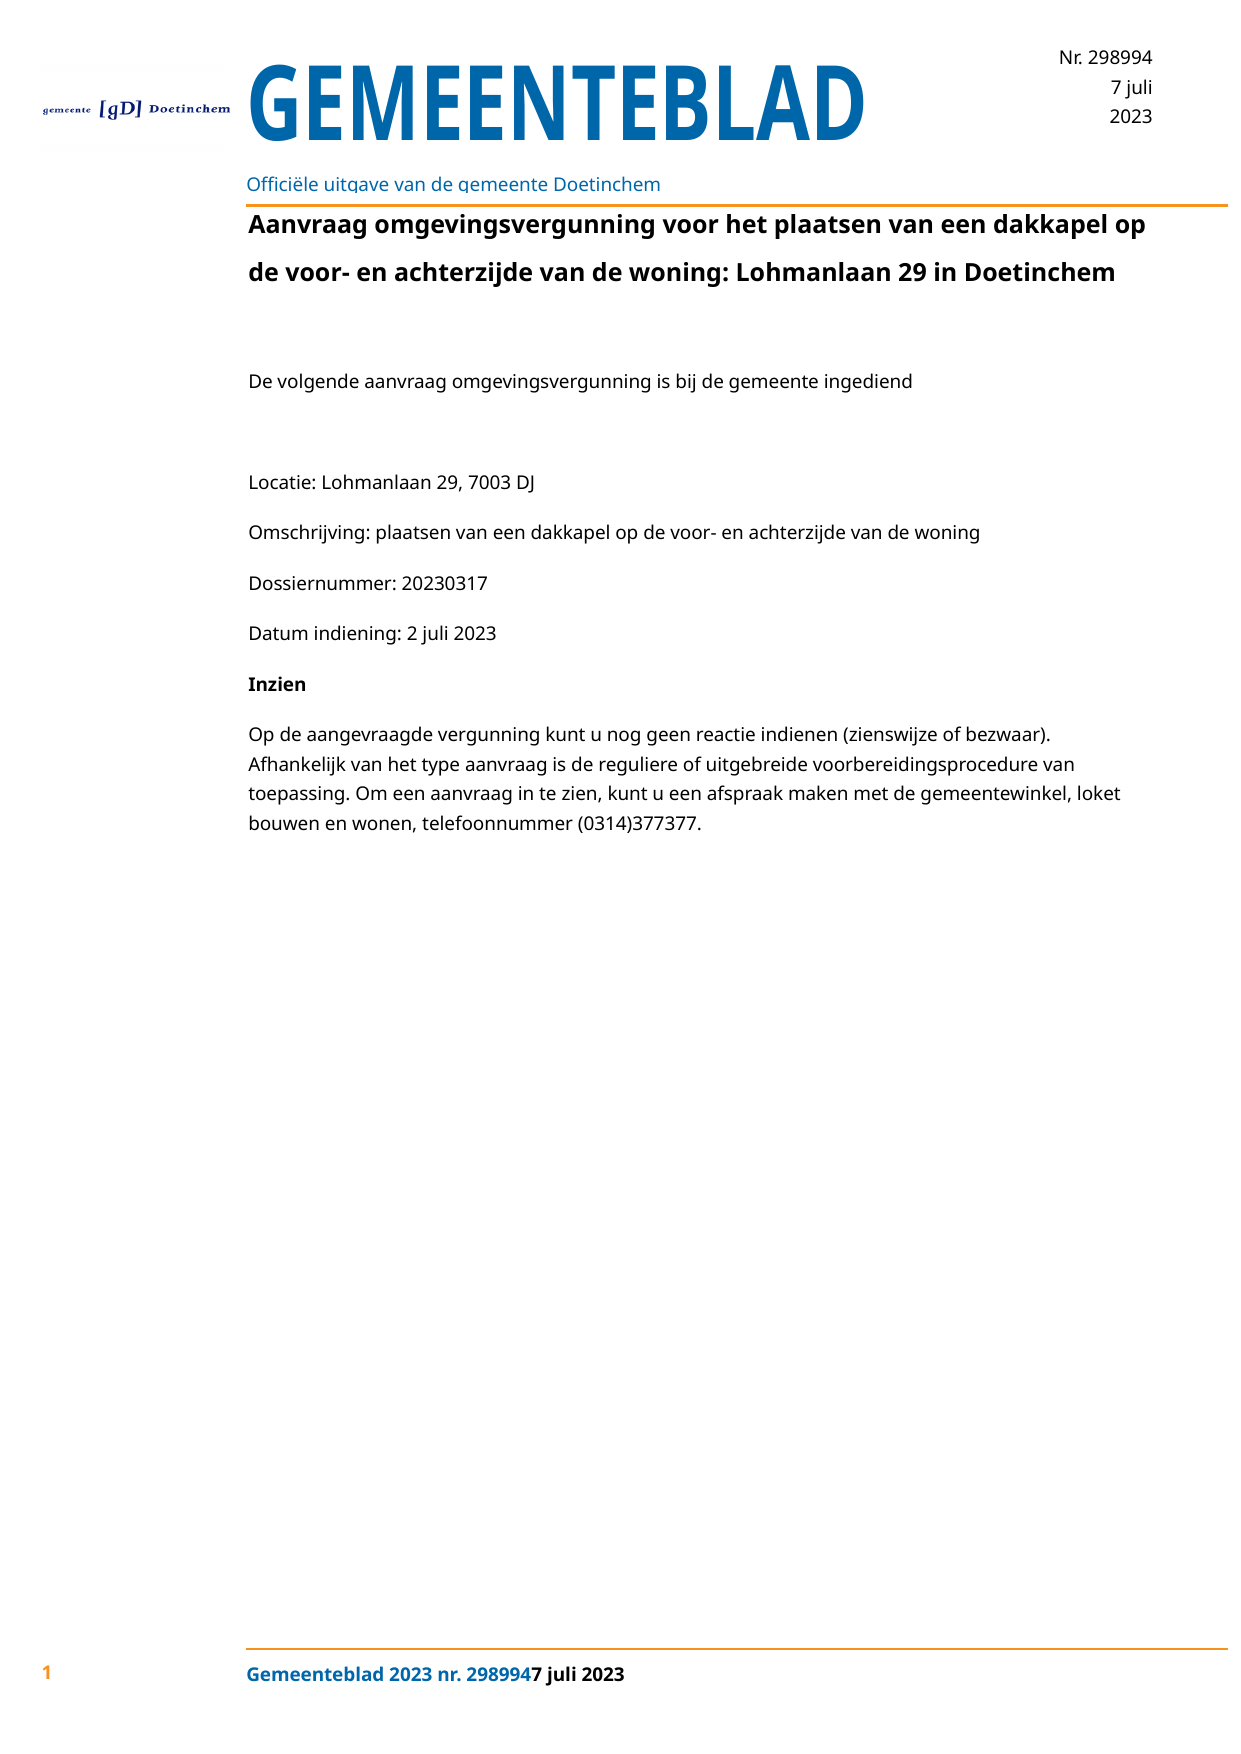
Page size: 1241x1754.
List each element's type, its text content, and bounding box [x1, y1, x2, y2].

text Dossiernummer: 20230317 [248, 570, 1152, 596]
text Datum indiening: 2 juli 2023 [248, 620, 1152, 646]
text Omschrijving: plaatsen van een dakkapel op de voor- en achterzijde van de woning [248, 519, 1152, 545]
text Inzien [248, 671, 1152, 697]
text De volgende aanvraag omgevingsvergunning is bij de gemeente ingediend [248, 368, 1152, 394]
text Aanvraag omgevingsvergunning voor het plaatsen van een dakkapel op de voor- en achterzijde van de woning: Lohmanlaan 29 in Doetinchem [248, 207, 1152, 288]
text Op de aangevraagde vergunning kunt u nog geen reactie indienen (zienswijze of bezwaar). Afhankelijk van het type aanvraag is de reguliere of uitgebreide voorbereidingsprocedure van toepassing. Om een aanvraag in te zien, kunt u een afspraak maken met de gemeentewinkel, loket bouwen en wonen, telefoonnummer (0314)377377. [248, 721, 1152, 836]
picture [41, 47, 231, 172]
text Locatie: Lohmanlaan 29, 7003 DJ [248, 469, 1152, 495]
